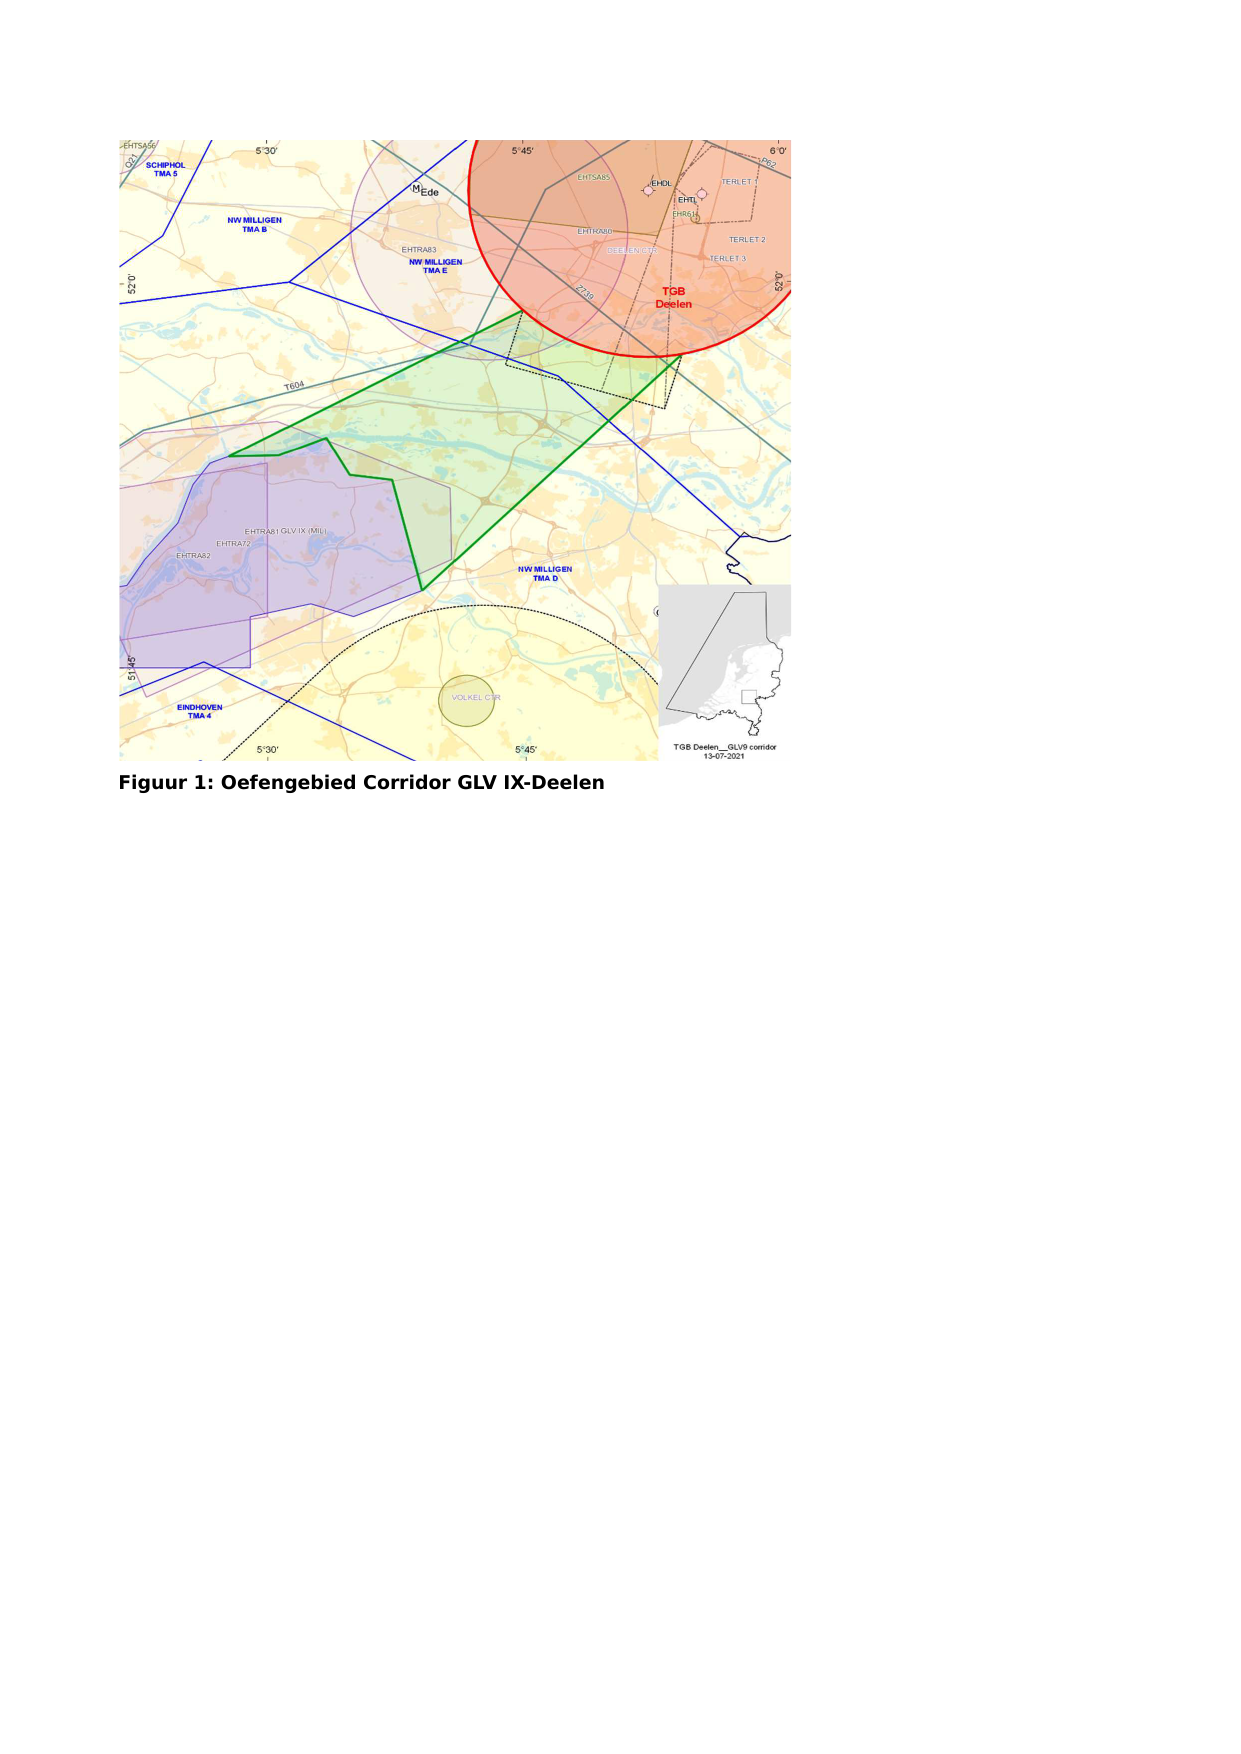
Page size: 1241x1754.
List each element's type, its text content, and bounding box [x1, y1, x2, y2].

picture [118, 140, 792, 761]
text Figuur 1: Oefengebied Corridor GLV IX-Deelen [118, 772, 791, 794]
